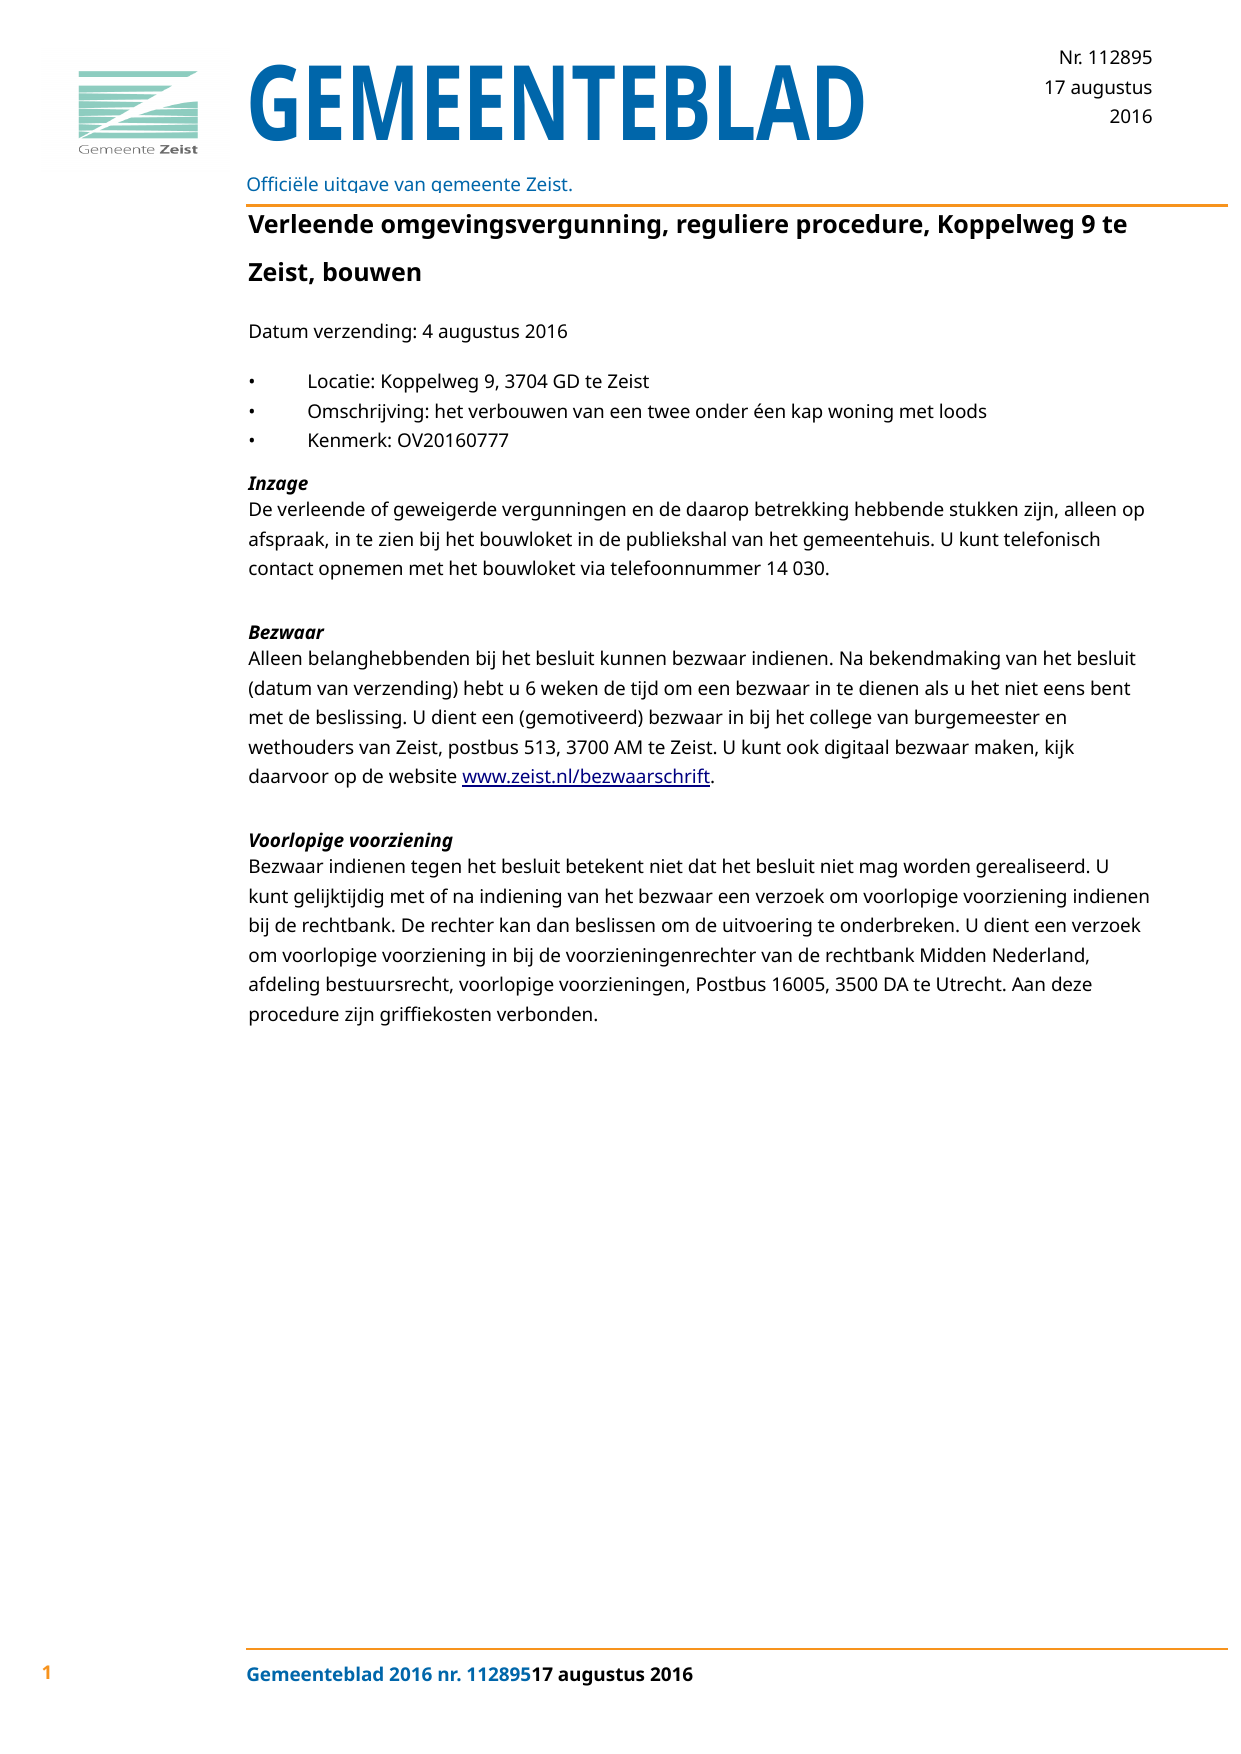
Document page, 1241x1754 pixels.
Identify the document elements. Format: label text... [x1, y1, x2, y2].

text Verleende omgevingsvergunning, reguliere procedure, Koppelweg 9 te Zeist, bouwen [248, 207, 1152, 288]
text Inzage [248, 471, 1152, 496]
list Kenmerk: OV20160777 [248, 427, 1152, 453]
text Bezwaar indienen tegen het besluit betekent niet dat het besluit niet mag worden gerealiseerd. U kunt gelijktijdig met of na indiening van het bezwaar een verzoek om voorlopige voorziening indienen bij de rechtbank. De rechter kan dan beslissen om de uitvoering te onderbreken. U dient een verzoek om voorlopige voorziening in bij de voorzieningenrechter van de rechtbank Midden Nederland, afdeling bestuursrecht, voorlopige voorzieningen, Postbus 16005, 3500 DA te Utrecht. Aan deze procedure zijn griffiekosten verbonden. [248, 853, 1152, 1027]
list Omschrijving: het verbouwen van een twee onder éen kap woning met loods [248, 398, 1152, 424]
list Locatie: Koppelweg 9, 3704 GD te Zeist [248, 368, 1152, 394]
text De verleende of geweigerde vergunningen en de daarop betrekking hebbende stukken zijn, alleen op afspraak, in te zien bij het bouwloket in de publiekshal van het gemeentehuis. U kunt telefonisch contact opnemen met het bouwloket via telefoonnummer 14 030. [248, 496, 1152, 581]
text Alleen belanghebbenden bij het besluit kunnen bezwaar indienen. Na bekendmaking van het besluit (datum van verzending) hebt u 6 weken de tijd om een bezwaar in te dienen als u het niet eens bent met de beslissing. U dient een (gemotiveerd) bezwaar in bij het college van burgemeester en wethouders van Zeist, postbus 513, 3700 AM te Zeist. U kunt ook digitaal bezwaar maken, kijk daarvoor op de website www.zeist.nl/bezwaarschrift. [248, 645, 1152, 789]
picture [41, 47, 231, 172]
text Datum verzending: 4 augustus 2016 [248, 318, 1152, 344]
text Bezwaar [248, 619, 1152, 645]
text Voorlopige voorziening [248, 827, 1152, 853]
